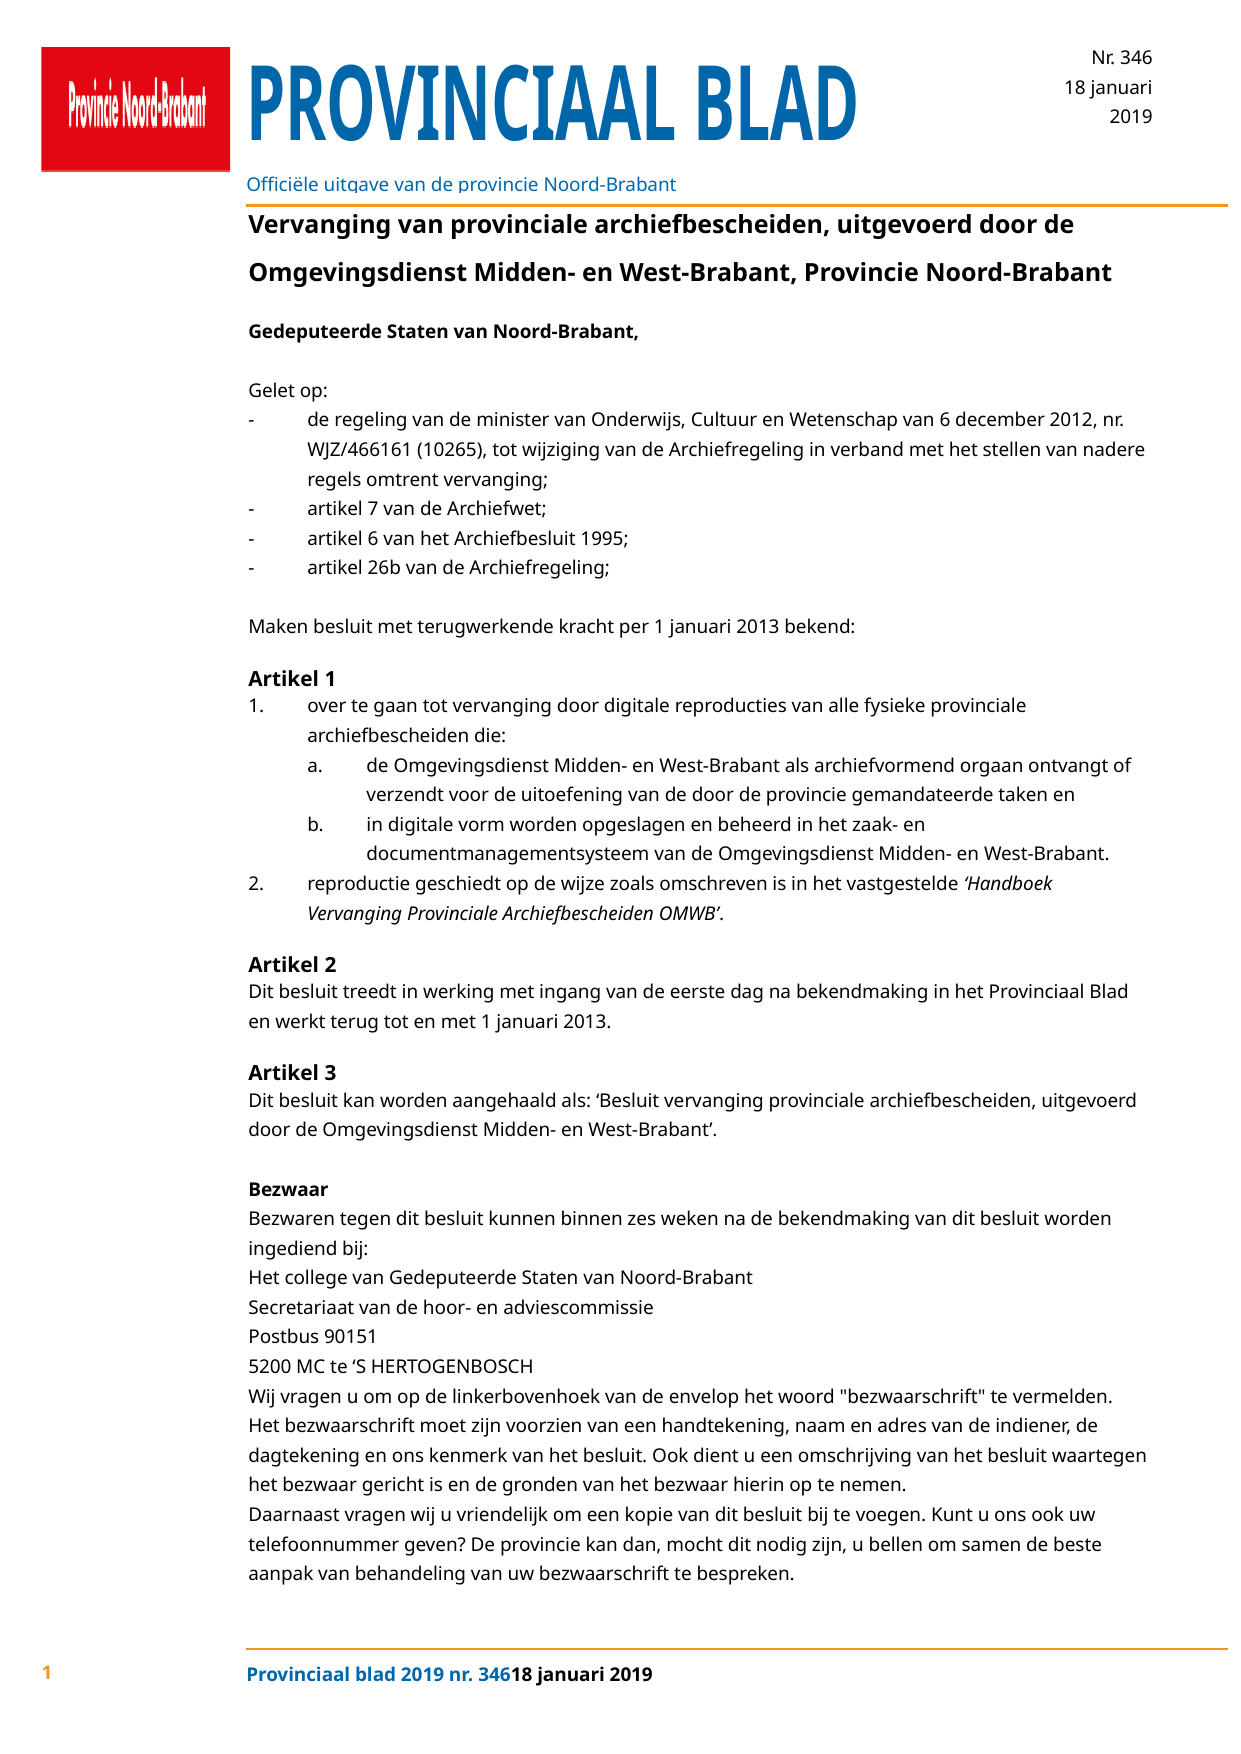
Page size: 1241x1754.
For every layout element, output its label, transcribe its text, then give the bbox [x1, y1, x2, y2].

text Vervanging van provinciale archiefbescheiden, uitgevoerd door de Omgevingsdienst Midden- en West-Brabant, Provincie Noord-Brabant [248, 207, 1152, 288]
text Daarnaast vragen wij u vriendelijk om een kopie van dit besluit bij te voegen. Kunt u ons ook uw telefoonnummer geven? De provincie kan dan, mocht dit nodig zijn, u bellen om samen de beste aanpak van behandeling van uw bezwaarschrift te bespreken. [248, 1501, 1152, 1586]
text Het college van Gedeputeerde Staten van Noord-Brabant [248, 1264, 1152, 1290]
text Secretariaat van de hoor- en adviescommissie [248, 1294, 1152, 1320]
text Het bezwaarschrift moet zijn voorzien van een handtekening, naam en adres van de indiener, de dagtekening en ons kenmerk van het besluit. Ook dient u een omschrijving van het besluit waartegen het bezwaar gericht is en de gronden van het bezwaar hierin op te nemen. [248, 1412, 1152, 1497]
text Artikel 3 [248, 1058, 1152, 1087]
list de Omgevingsdienst Midden- en West-Brabant als archiefvormend orgaan ontvangt of verzendt voor de uitoefening van de door de provincie gemandateerde taken en [307, 752, 1152, 807]
list over te gaan tot vervanging door digitale reproducties van alle fysieke provinciale archiefbescheiden die: [248, 693, 1152, 748]
list artikel 7 van de Archiefwet; [248, 495, 1152, 521]
list artikel 26b van de Archiefregeling; [248, 554, 1152, 580]
text Dit besluit kan worden aangehaald als: ‘Besluit vervanging provinciale archiefbescheiden, uitgevoerd door de Omgevingsdienst Midden- en West-Brabant’. [248, 1087, 1152, 1142]
text Artikel 1 [248, 664, 1152, 693]
text Bezwaar [248, 1176, 1152, 1201]
text Artikel 2 [248, 950, 1152, 978]
text Bezwaren tegen dit besluit kunnen binnen zes weken na de bekendmaking van dit besluit worden ingediend bij: [248, 1205, 1152, 1261]
text Gedeputeerde Staten van Noord-Brabant, [248, 318, 1152, 344]
list de regeling van de minister van Onderwijs, Cultuur en Wetenschap van 6 december 2012, nr. WJZ/466161 (10265), tot wijziging van de Archiefregeling in verband met het stellen van nadere regels omtrent vervanging; [248, 407, 1152, 492]
list in digitale vorm worden opgeslagen en beheerd in het zaak- en documentmanagementsysteem van de Omgevingsdienst Midden- en West-Brabant. [307, 811, 1152, 866]
text Dit besluit treedt in werking met ingang van de eerste dag na bekendmaking in het Provinciaal Blad en werkt terug tot en met 1 januari 2013. [248, 978, 1152, 1034]
text Gelet op: [248, 377, 1152, 403]
list reproductie geschiedt op de wijze zoals omschreven is in het vastgestelde ‘Handboek Vervanging Provinciale Archiefbescheiden OMWB’. [248, 870, 1152, 925]
text 5200 MC te ‘S HERTOGENBOSCH [248, 1353, 1152, 1379]
picture [41, 47, 231, 172]
text Postbus 90151 [248, 1324, 1152, 1349]
text Wij vragen u om op de linkerbovenhoek van de envelop het woord "bezwaarschrift" te vermelden. [248, 1383, 1152, 1408]
text Maken besluit met terugwerkende kracht per 1 januari 2013 bekend: [248, 614, 1152, 639]
list artikel 6 van het Archiefbesluit 1995; [248, 525, 1152, 551]
